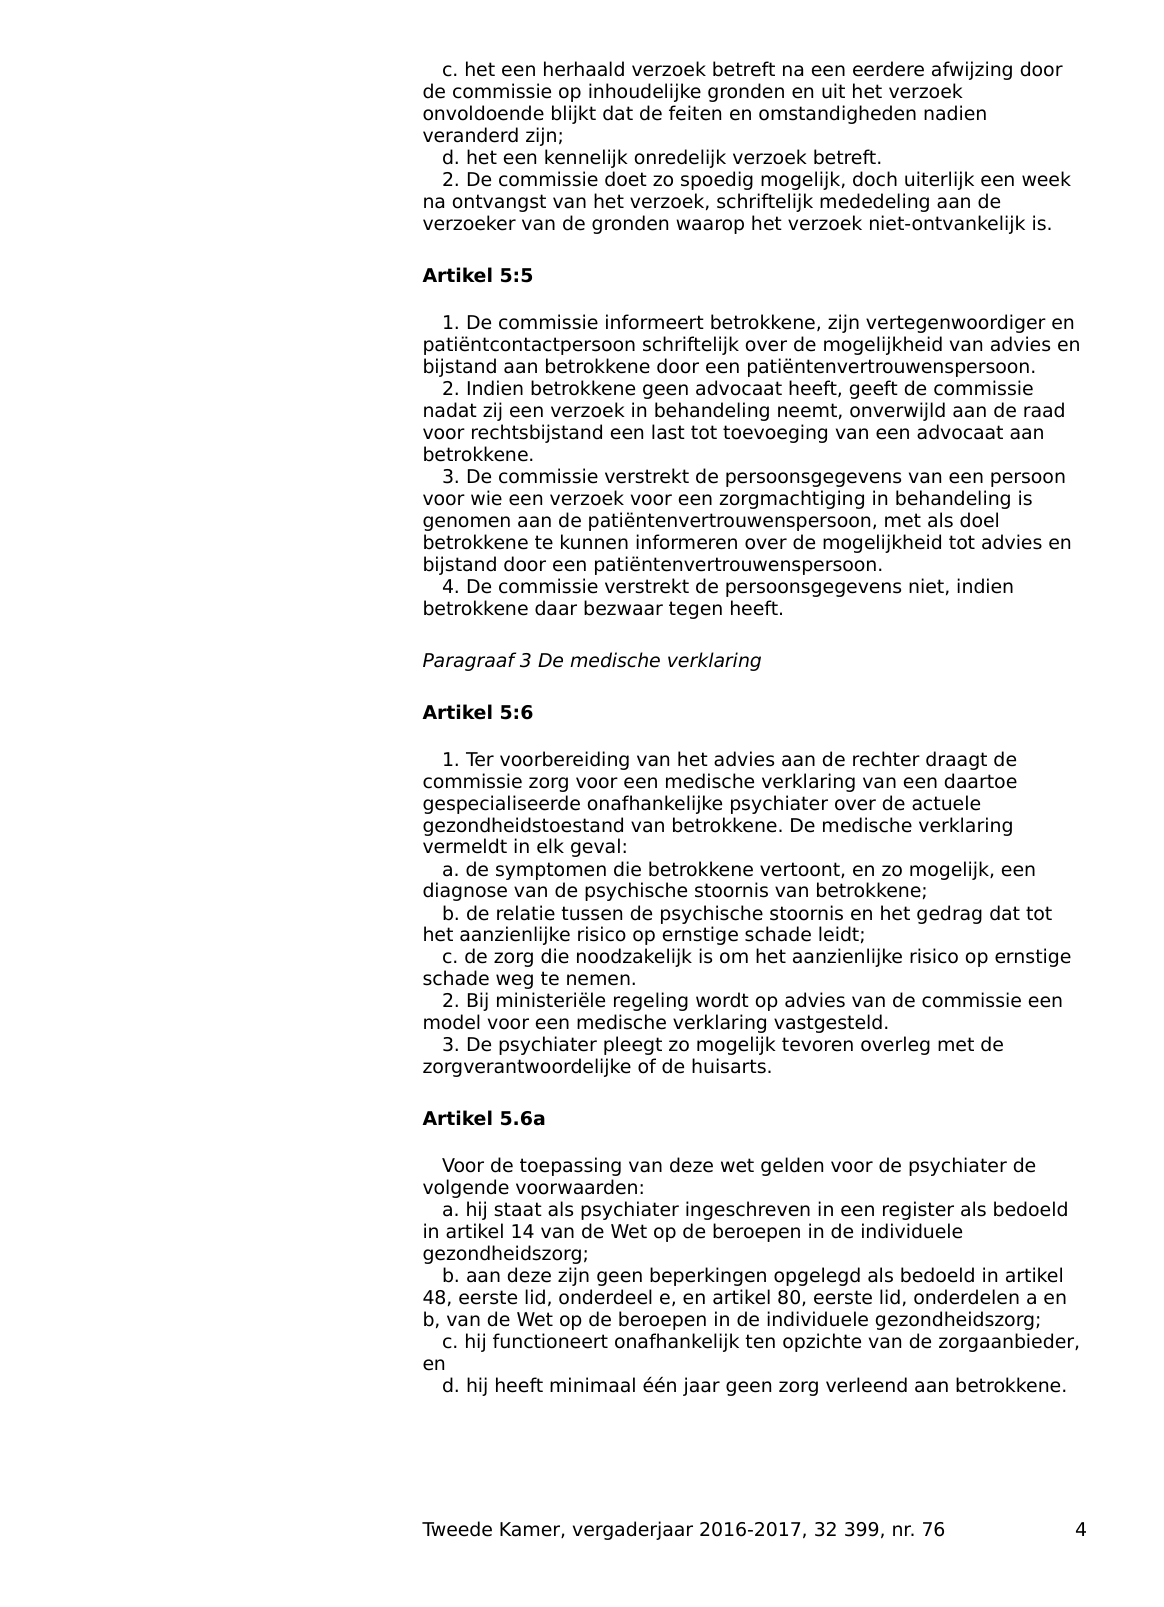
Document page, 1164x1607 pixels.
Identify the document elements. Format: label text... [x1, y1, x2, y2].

subtitle Artikel 5:6 [422, 702, 1087, 723]
text b. de relatie tussen de psychische stoornis en het gedrag dat tot het aanzienlijke risico op ernstige schade leidt; [422, 902, 1087, 946]
text c. hij functioneert onafhankelijk ten opzichte van de zorgaanbieder, en [422, 1331, 1087, 1375]
text a. hij staat als psychiater ingeschreven in een register als bedoeld in artikel 14 van de Wet op de beroepen in de individuele gezondheidszorg; [422, 1199, 1087, 1265]
text d. het een kennelijk onredelijk verzoek betreft. [422, 147, 1087, 169]
text a. de symptomen die betrokkene vertoont, en zo mogelijk, een diagnose van de psychische stoornis van betrokkene; [422, 858, 1087, 902]
text c. het een herhaald verzoek betreft na een eerdere afwijzing door de commissie op inhoudelijke gronden en uit het verzoek onvoldoende blijkt dat de feiten en omstandigheden nadien veranderd zijn; [422, 59, 1087, 147]
text d. hij heeft minimaal één jaar geen zorg verleend aan betrokkene. [422, 1375, 1087, 1397]
text 2. Indien betrokkene geen advocaat heeft, geeft de commissie nadat zij een verzoek in behandeling neemt, onverwijld aan de raad voor rechtsbijstand een last tot toevoeging van een advocaat aan betrokkene. [422, 378, 1087, 466]
text 1. De commissie informeert betrokkene, zijn vertegenwoordiger en patiëntcontactpersoon schriftelijk over de mogelijkheid van advies en bijstand aan betrokkene door een patiëntenvertrouwenspersoon. [422, 312, 1087, 378]
text 3. De commissie verstrekt de persoonsgegevens van een persoon voor wie een verzoek voor een zorgmachtiging in behandeling is genomen aan de patiëntenvertrouwenspersoon, met als doel betrokkene te kunnen informeren over de mogelijkheid tot advies en bijstand door een patiëntenvertrouwenspersoon. [422, 466, 1087, 576]
text b. aan deze zijn geen beperkingen opgelegd als bedoeld in artikel 48, eerste lid, onderdeel e, en artikel 80, eerste lid, onderdelen a en b, van de Wet op de beroepen in de individuele gezondheidszorg; [422, 1265, 1087, 1331]
text 2. Bij ministeriële regeling wordt op advies van de commissie een model voor een medische verklaring vastgesteld. [422, 990, 1087, 1034]
text Voor de toepassing van deze wet gelden voor de psychiater de volgende voorwaarden: [422, 1155, 1087, 1199]
text 1. Ter voorbereiding van het advies aan de rechter draagt de commissie zorg voor een medische verklaring van een daartoe gespecialiseerde onafhankelijke psychiater over de actuele gezondheidstoestand van betrokkene. De medische verklaring vermeldt in elk geval: [422, 748, 1087, 858]
subtitle Paragraaf 3 De medische verklaring [422, 649, 1087, 672]
text 2. De commissie doet zo spoedig mogelijk, doch uiterlijk een week na ontvangst van het verzoek, schriftelijk mededeling aan de verzoeker van de gronden waarop het verzoek niet-ontvankelijk is. [422, 169, 1087, 235]
text 3. De psychiater pleegt zo mogelijk tevoren overleg met de zorgverantwoordelijke of de huisarts. [422, 1034, 1087, 1078]
subtitle Artikel 5:5 [422, 265, 1087, 287]
subtitle Artikel 5.6a [422, 1108, 1087, 1130]
text 4. De commissie verstrekt de persoonsgegevens niet, indien betrokkene daar bezwaar tegen heeft. [422, 576, 1087, 619]
text c. de zorg die noodzakelijk is om het aanzienlijke risico op ernstige schade weg te nemen. [422, 946, 1087, 990]
